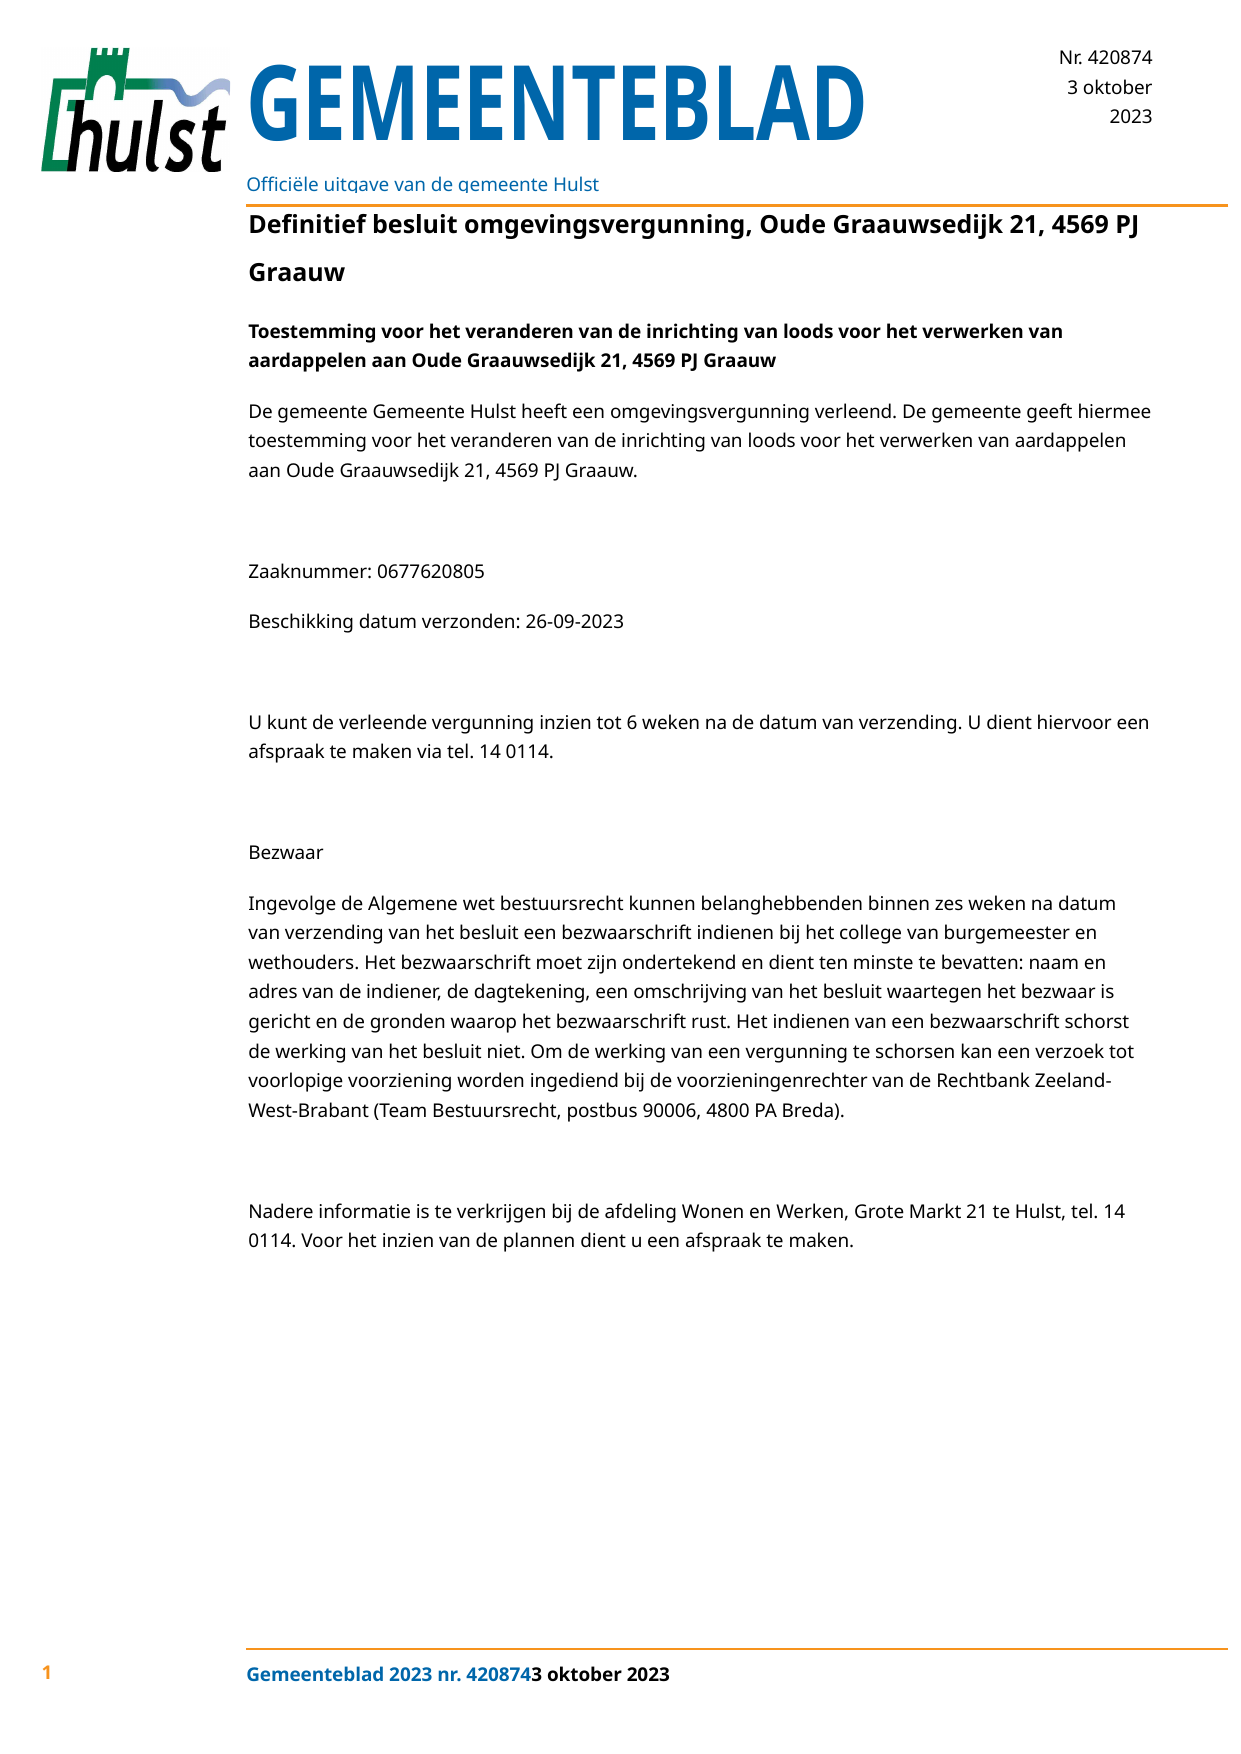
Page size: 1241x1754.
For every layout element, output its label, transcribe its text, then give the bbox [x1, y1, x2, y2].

text Zaaknummer: 0677620805 [248, 558, 1152, 584]
text Beschikking datum verzonden: 26-09-2023 [248, 608, 1152, 634]
text U kunt de verleende vergunning inzien tot 6 weken na de datum van verzending. U dient hiervoor een afspraak te maken via tel. 14 0114. [248, 709, 1152, 764]
picture [41, 47, 231, 172]
text Bezwaar [248, 839, 1152, 865]
text Nadere informatie is te verkrijgen bij de afdeling Wonen en Werken, Grote Markt 21 te Hulst, tel. 14 0114. Voor het inzien van de plannen dient u een afspraak te maken. [248, 1198, 1152, 1253]
text De gemeente Gemeente Hulst heeft een omgevingsvergunning verleend. De gemeente geeft hiermee toestemming voor het veranderen van de inrichting van loods voor het verwerken van aardappelen aan Oude Graauwsedijk 21, 4569 PJ Graauw. [248, 398, 1152, 483]
text Toestemming voor het veranderen van de inrichting van loods voor het verwerken van aardappelen aan Oude Graauwsedijk 21, 4569 PJ Graauw [248, 318, 1152, 373]
text Ingevolge de Algemene wet bestuursrecht kunnen belanghebbenden binnen zes weken na datum van verzending van het besluit een bezwaarschrift indienen bij het college van burgemeester en wethouders. Het bezwaarschrift moet zijn ondertekend en dient ten minste te bevatten: naam en adres van de indiener, de dagtekening, een omschrijving van het besluit waartegen het bezwaar is gericht en de gronden waarop het bezwaarschrift rust. Het indienen van een bezwaarschrift schorst de werking van het besluit niet. Om de werking van een vergunning te schorsen kan een verzoek tot voorlopige voorziening worden ingediend bij de voorzieningenrechter van de Rechtbank Zeeland-West-Brabant (Team Bestuursrecht, postbus 90006, 4800 PA Breda). [248, 890, 1152, 1123]
text Definitief besluit omgevingsvergunning, Oude Graauwsedijk 21, 4569 PJ Graauw [248, 207, 1152, 288]
